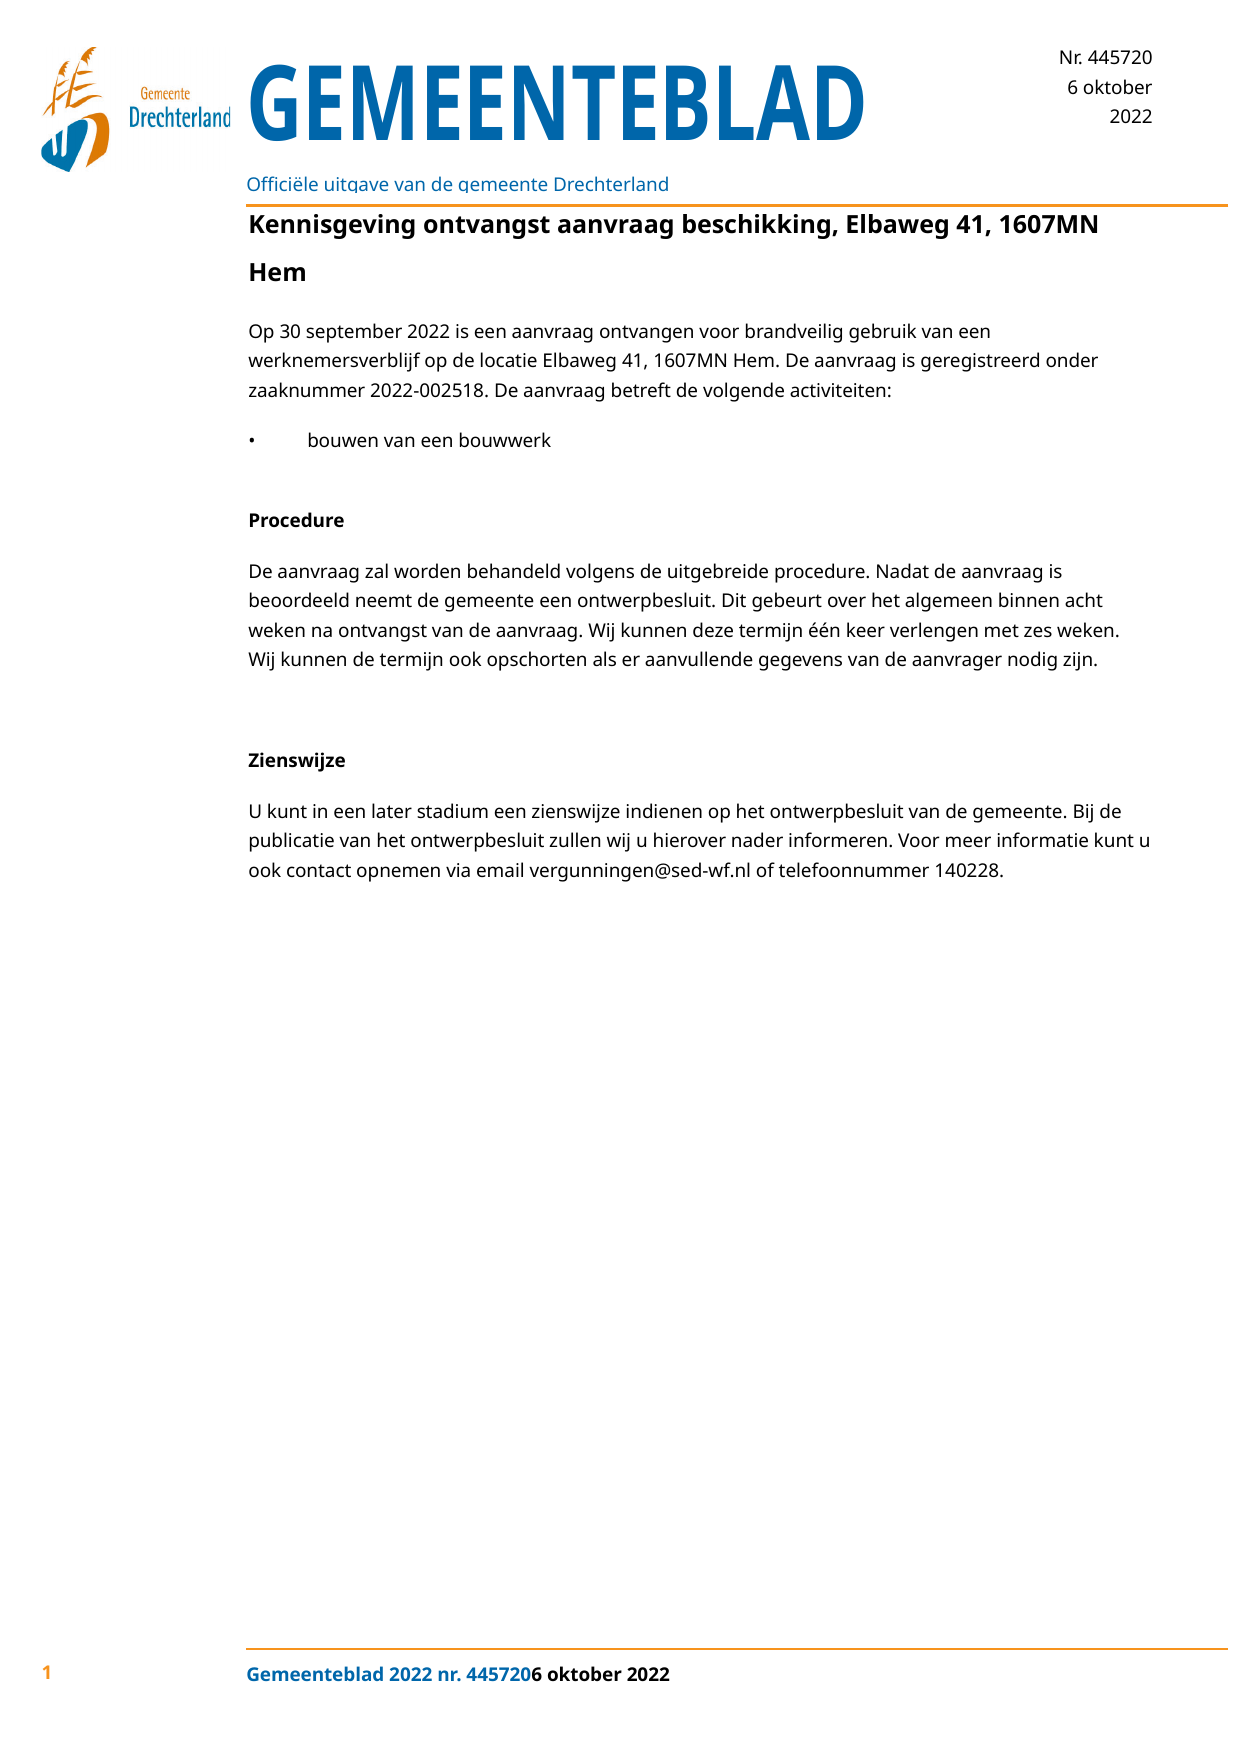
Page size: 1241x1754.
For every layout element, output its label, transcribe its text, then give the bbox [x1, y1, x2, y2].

text De aanvraag zal worden behandeld volgens de uitgebreide procedure. Nadat de aanvraag is beoordeeld neemt de gemeente een ontwerpbesluit. Dit gebeurt over het algemeen binnen acht weken na ontvangst van de aanvraag. Wij kunnen deze termijn één keer verlengen met zes weken. Wij kunnen de termijn ook opschorten als er aanvullende gegevens van de aanvrager nodig zijn. [248, 558, 1152, 672]
text U kunt in een later stadium een zienswijze indienen op het ontwerpbesluit van de gemeente. Bij de publicatie van het ontwerpbesluit zullen wij u hierover nader informeren. Voor meer informatie kunt u ook contact opnemen via email vergunningen@sed-wf.nl of telefoonnummer 140228. [248, 798, 1152, 883]
picture [41, 47, 231, 172]
picture [41, 158, 64, 172]
text Zienswijze [248, 747, 1152, 773]
text Procedure [248, 507, 1152, 533]
text Op 30 september 2022 is een aanvraag ontvangen voor brandveilig gebruik van een werknemersverblijf op de locatie Elbaweg 41, 1607MN Hem. De aanvraag is geregistreerd onder zaaknummer 2022-002518. De aanvraag betreft de volgende activiteiten: [248, 318, 1152, 403]
picture [226, 115, 231, 124]
list bouwen van een bouwwerk [248, 427, 1152, 453]
text Kennisgeving ontvangst aanvraag beschikking, Elbaweg 41, 1607MN Hem [248, 207, 1152, 288]
